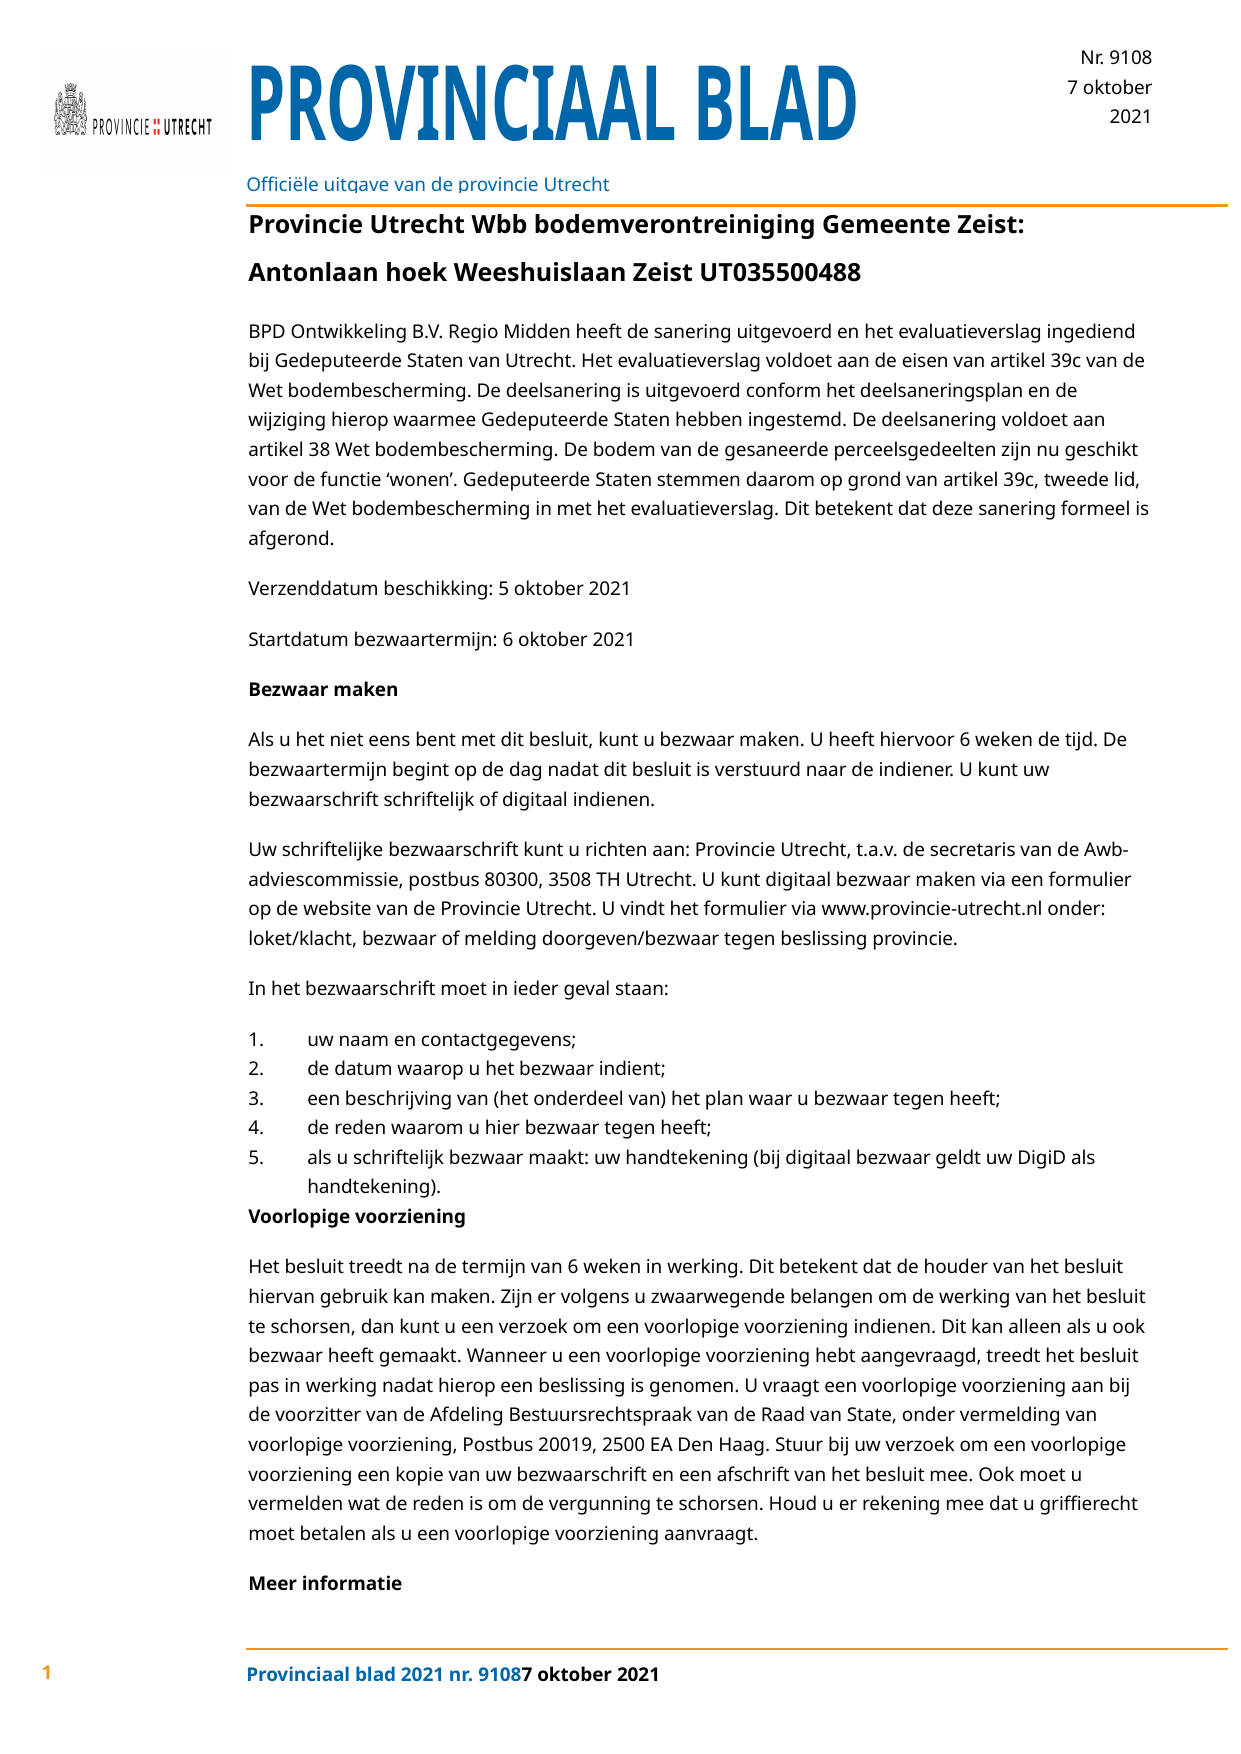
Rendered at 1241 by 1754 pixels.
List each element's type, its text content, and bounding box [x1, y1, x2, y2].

text Voorlopige voorziening [248, 1203, 1152, 1229]
text Uw schriftelijke bezwaarschrift kunt u richten aan: Provincie Utrecht, t.a.v. de secretaris van de Awb-adviescommissie, postbus 80300, 3508 TH Utrecht. U kunt digitaal bezwaar maken via een formulier op de website van de Provincie Utrecht. U vindt het formulier via www.provincie-utrecht.nl onder: loket/klacht, bezwaar of melding doorgeven/bezwaar tegen beslissing provincie. [248, 836, 1152, 951]
list als u schriftelijk bezwaar maakt: uw handtekening (bij digitaal bezwaar geldt uw DigiD als handtekening). [248, 1144, 1152, 1199]
text In het bezwaarschrift moet in ieder geval staan: [248, 975, 1152, 1001]
text Als u het niet eens bent met dit besluit, kunt u bezwaar maken. U heeft hiervoor 6 weken de tijd. De bezwaartermijn begint op de dag nadat dit besluit is verstuurd naar de indiener. U kunt uw bezwaarschrift schriftelijk of digitaal indienen. [248, 727, 1152, 812]
text Startdatum bezwaartermijn: 6 oktober 2021 [248, 626, 1152, 652]
list de datum waarop u het bezwaar indient; [248, 1055, 1152, 1081]
text Bezwaar maken [248, 676, 1152, 702]
list de reden waarom u hier bezwaar tegen heeft; [248, 1114, 1152, 1140]
text Meer informatie [248, 1570, 1152, 1596]
list uw naam en contactgegevens; [248, 1026, 1152, 1052]
text Verzenddatum beschikking: 5 oktober 2021 [248, 575, 1152, 601]
text Het besluit treedt na de termijn van 6 weken in werking. Dit betekent dat de houder van het besluit hiervan gebruik kan maken. Zijn er volgens u zwaarwegende belangen om de werking van het besluit te schorsen, dan kunt u een verzoek om een voorlopige voorziening indienen. Dit kan alleen als u ook bezwaar heeft gemaakt. Wanneer u een voorlopige voorziening hebt aangevraagd, treedt het besluit pas in werking nadat hierop een beslissing is genomen. U vraagt een voorlopige voorziening aan bij de voorzitter van de Afdeling Bestuursrechtspraak van de Raad van State, onder vermelding van voorlopige voorziening, Postbus 20019, 2500 EA Den Haag. Stuur bij uw verzoek om een voorlopige voorziening een kopie van uw bezwaarschrift en een afschrift van het besluit mee. Ook moet u vermelden wat de reden is om de vergunning te schorsen. Houd u er rekening mee dat u griffierecht moet betalen als u een voorlopige voorziening aanvraagt. [248, 1254, 1152, 1546]
text BPD Ontwikkeling B.V. Regio Midden heeft de sanering uitgevoerd en het evaluatieverslag ingediend bij Gedeputeerde Staten van Utrecht. Het evaluatieverslag voldoet aan de eisen van artikel 39c van de Wet bodembescherming. De deelsanering is uitgevoerd conform het deelsaneringsplan en de wijziging hierop waarmee Gedeputeerde Staten hebben ingestemd. De deelsanering voldoet aan artikel 38 Wet bodembescherming. De bodem van de gesaneerde perceelsgedeelten zijn nu geschikt voor de functie ‘wonen’. Gedeputeerde Staten stemmen daarom op grond van artikel 39c, tweede lid, van de Wet bodembescherming in met het evaluatieverslag. Dit betekent dat deze sanering formeel is afgerond. [248, 318, 1152, 551]
list een beschrijving van (het onderdeel van) het plan waar u bezwaar tegen heeft; [248, 1085, 1152, 1111]
text Provincie Utrecht Wbb bodemverontreiniging Gemeente Zeist: Antonlaan hoek Weeshuislaan Zeist UT035500488 [248, 207, 1152, 288]
picture [41, 47, 231, 172]
